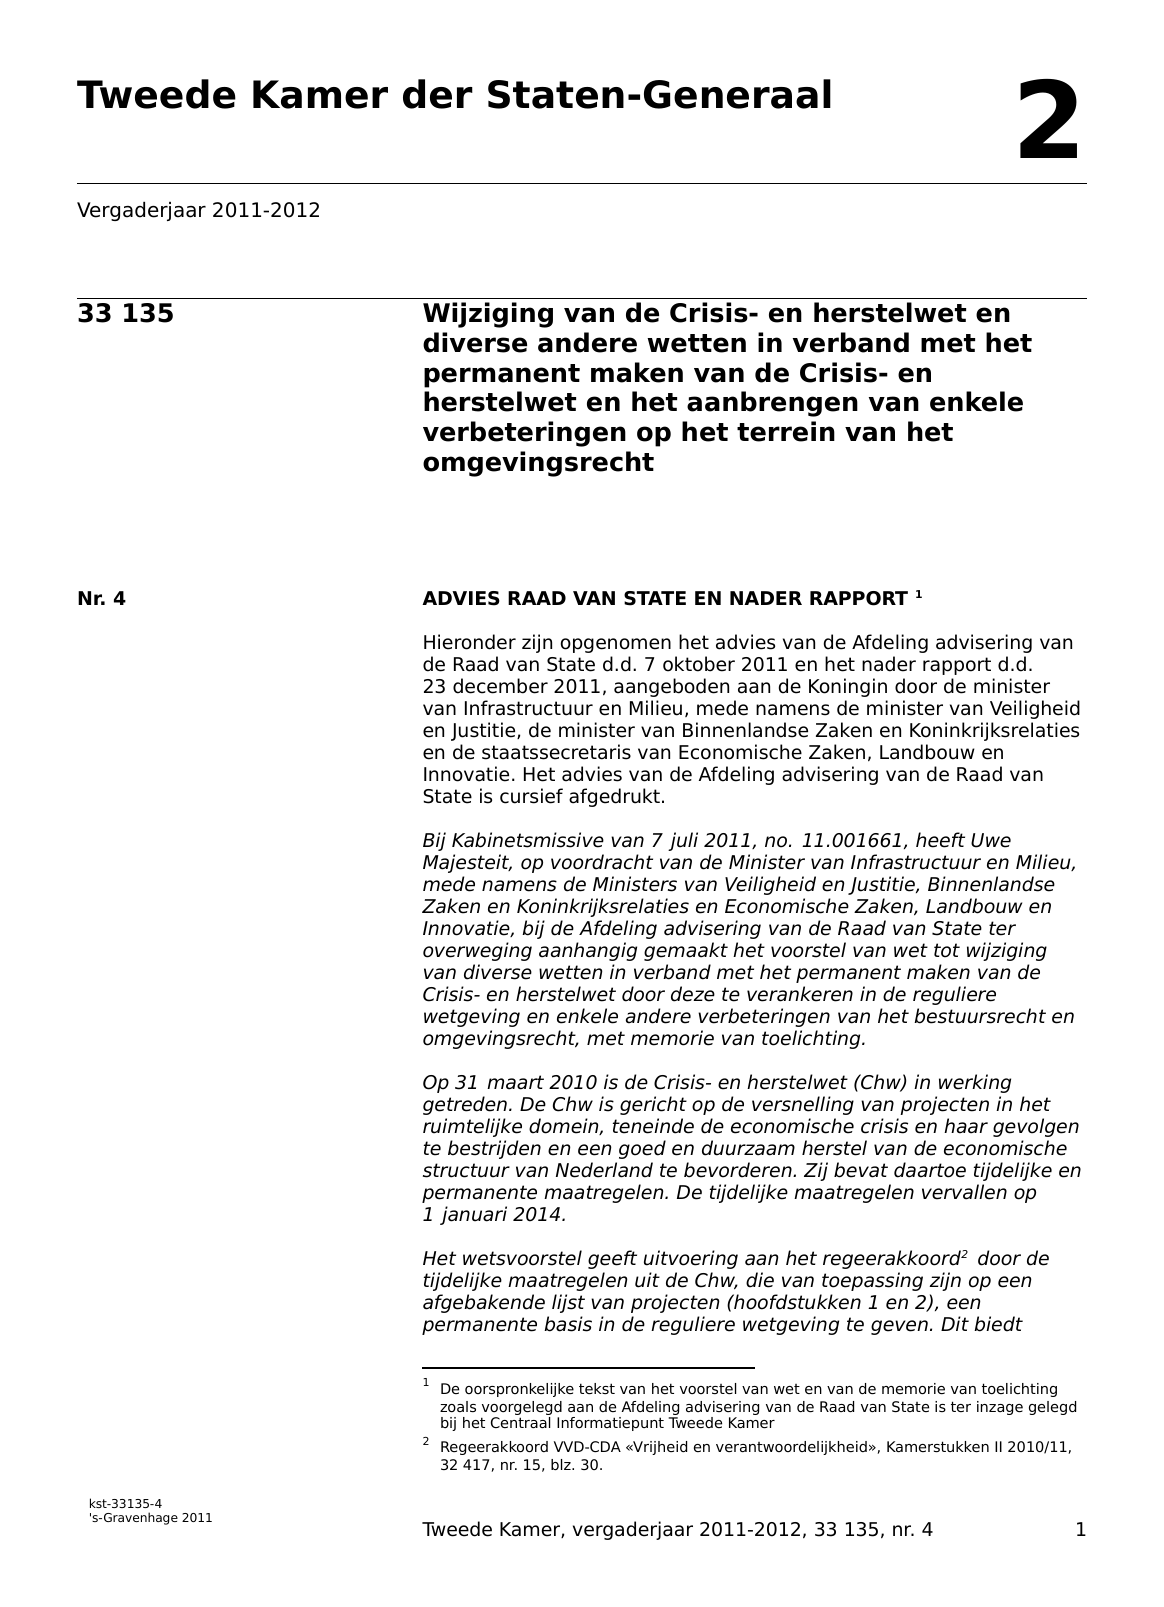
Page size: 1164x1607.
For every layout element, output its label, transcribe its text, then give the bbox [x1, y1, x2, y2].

text Regeerakkoord VVD-CDA «Vrijheid en verantwoordelijkheid», Kamerstukken II 2010/11, 32 417, nr. 15, blz. 30. [422, 1435, 1087, 1474]
text 's-Gravenhage 2011 [88, 1511, 323, 1525]
text De oorspronkelijke tekst van het voorstel van wet en van de memorie van toelichting zoals voorgelegd aan de Afdeling advisering van de Raad van State is ter inzage gelegd bij het Centraal Informatiepunt Tweede Kamer [422, 1377, 1087, 1432]
text Het wetsvoorstel geeft uitvoering aan het regeerakkoord door de tijdelijke maatregelen uit de Chw, die van toepassing zijn op een afgebakende lijst van projecten (hoofdstukken 1 en 2), een permanente basis in de reguliere wetgeving te geven. Dit biedt [422, 1248, 1087, 1336]
text kst-33135-4 [88, 1497, 323, 1511]
subtitle 33 135 Wijziging van de Crisis- en herstelwet en diverse andere wetten in verband met het permanent maken van de Crisis- en herstelwet en het aanbrengen van enkele verbeteringen op het terrein van het omgevingsrecht [77, 299, 1087, 477]
text Bij Kabinetsmissive van 7 juli 2011, no. 11.001661, heeft Uwe Majesteit, op voordracht van de Minister van Infrastructuur en Milieu, mede namens de Ministers van Veiligheid en Justitie, Binnenlandse Zaken en Koninkrijksrelaties en Economische Zaken, Landbouw en Innovatie, bij de Afdeling advisering van de Raad van State ter overweging aanhangig gemaakt het voorstel van wet tot wijziging van diverse wetten in verband met het permanent maken van de Crisis- en herstelwet door deze te verankeren in de reguliere wetgeving en enkele andere verbeteringen van het bestuursrecht en omgevingsrecht, met memorie van toelichting. [422, 830, 1087, 1050]
text Op 31 maart 2010 is de Crisis- en herstelwet (Chw) in werking getreden. De Chw is gericht op de versnelling van projecten in het ruimtelijke domein, teneinde de economische crisis en haar gevolgen te bestrijden en een goed en duurzaam herstel van de economische structuur van Nederland te bevorderen. Zij bevat daartoe tijdelijke en permanente maatregelen. De tijdelijke maatregelen vervallen op 1 januari 2014. [422, 1072, 1087, 1226]
table_cell Vergaderjaar 2011-2012 [77, 184, 1087, 298]
table_header Tweede Kamer der Staten-Generaal [77, 59, 886, 183]
table_header 2 [886, 59, 1087, 183]
subtitle Nr. 4 ADVIES RAAD VAN STATE EN NADER RAPPORT [77, 588, 1087, 610]
text Hieronder zijn opgenomen het advies van de Afdeling advisering van de Raad van State d.d. 7 oktober 2011 en het nader rapport d.d. 23 december 2011, aangeboden aan de Koningin door de minister van Infrastructuur en Milieu, mede namens de minister van Veiligheid en Justitie, de minister van Binnenlandse Zaken en Koninkrijksrelaties en de staatssecretaris van Economische Zaken, Landbouw en Innovatie. Het advies van de Afdeling advisering van de Raad van State is cursief afgedrukt. [422, 632, 1087, 808]
